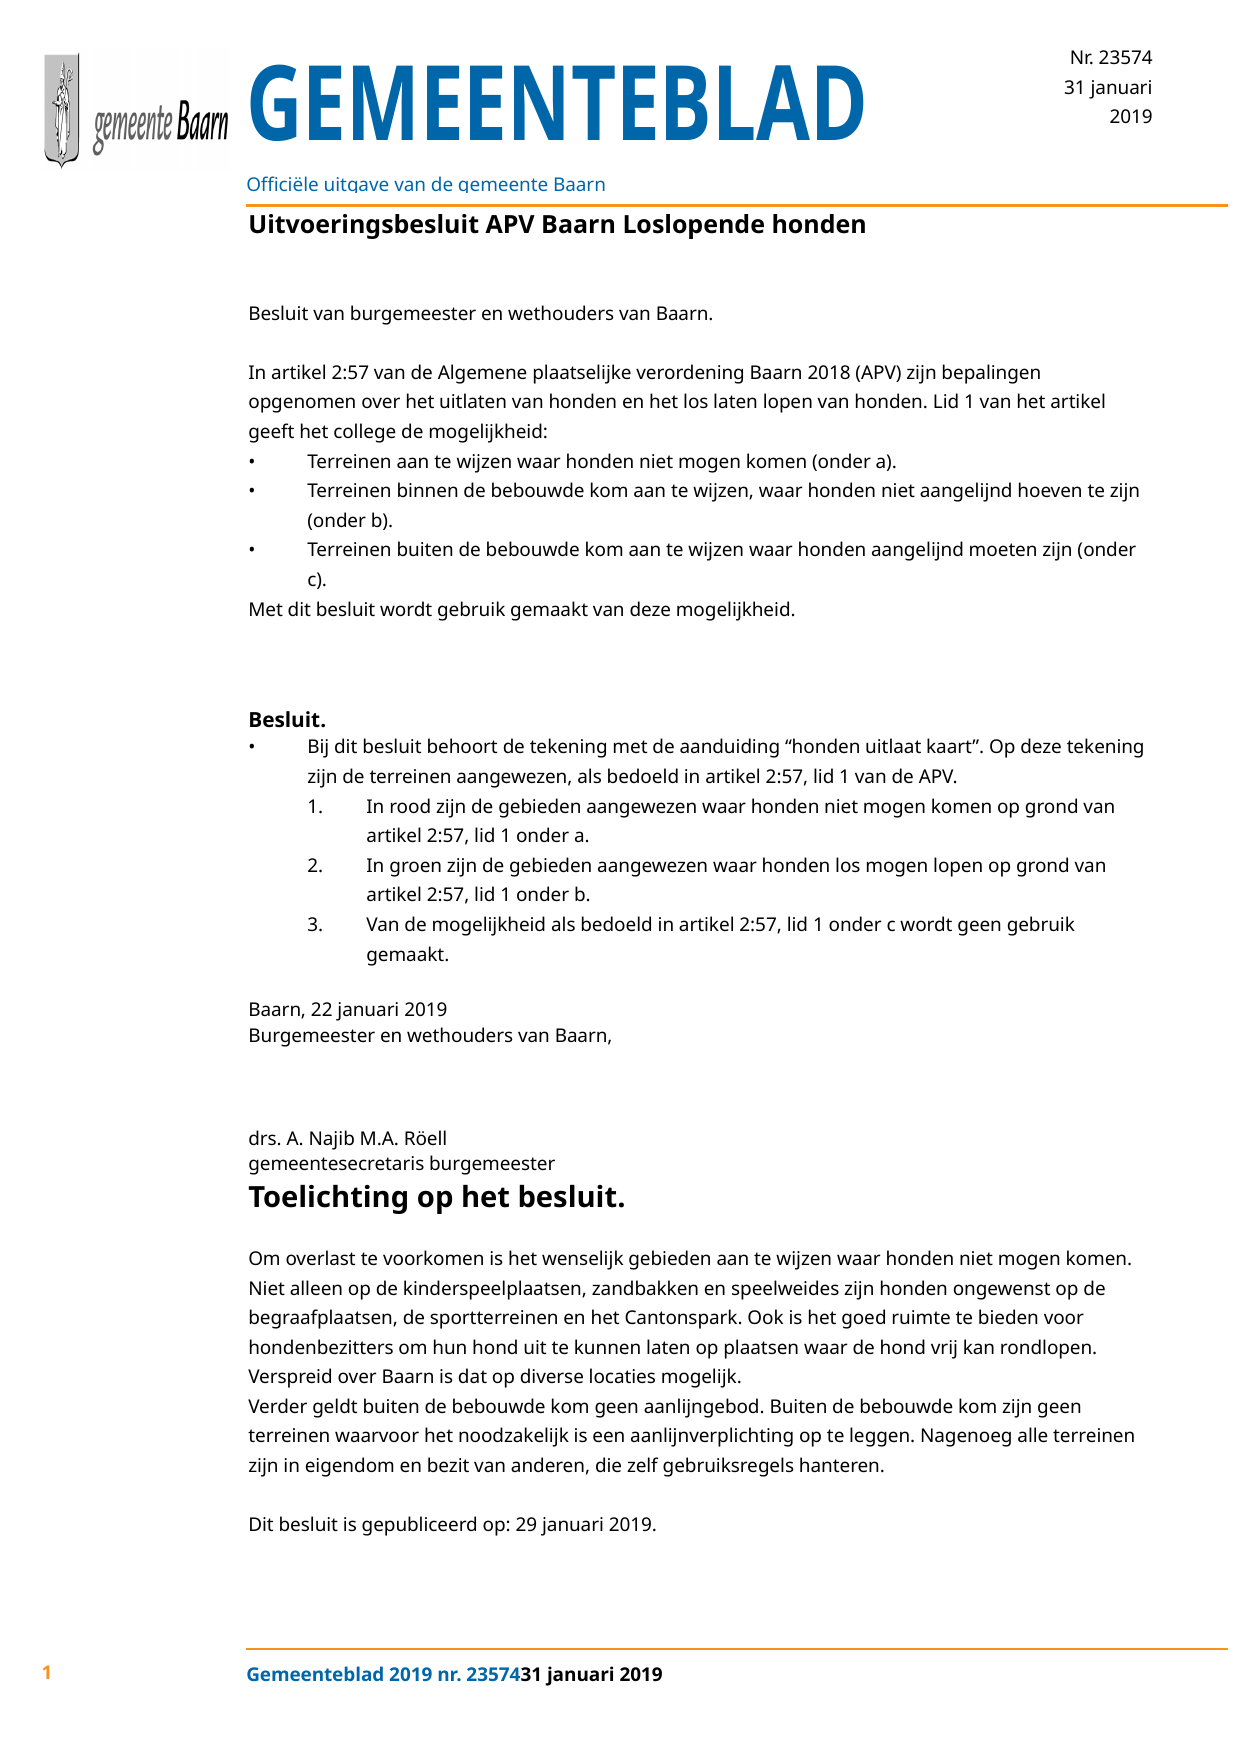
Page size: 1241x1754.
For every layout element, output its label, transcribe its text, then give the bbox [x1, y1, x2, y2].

list In groen zijn de gebieden aangewezen waar honden los mogen lopen op grond van artikel 2:57, lid 1 onder b. [307, 852, 1152, 907]
text In artikel 2:57 van de Algemene plaatselijke verordening Baarn 2018 (APV) zijn bepalingen opgenomen over het uitlaten van honden en het los laten lopen van honden. Lid 1 van het artikel geeft het college de mogelijkheid: [248, 359, 1152, 444]
list Terreinen buiten de bebouwde kom aan te wijzen waar honden aangelijnd moeten zijn (onder c). [248, 537, 1152, 592]
list Terreinen aan te wijzen waar honden niet mogen komen (onder a). [248, 448, 1152, 473]
text Dit besluit is gepubliceerd op: 29 januari 2019. [248, 1511, 1152, 1537]
text Met dit besluit wordt gebruik gemaakt van deze mogelijkheid. [248, 596, 1152, 621]
text Toelichting op het besluit. [248, 1176, 1152, 1216]
text Uitvoeringsbesluit APV Baarn Loslopende honden [248, 207, 1152, 241]
list Terreinen binnen de bebouwde kom aan te wijzen, waar honden niet aangelijnd hoeven te zijn (onder b). [248, 477, 1152, 533]
text Burgemeester en wethouders van Baarn, [248, 1022, 1152, 1048]
picture [41, 47, 231, 172]
list Bij dit besluit behoort de tekening met de aanduiding “honden uitlaat kaart”. Op deze tekening zijn de terreinen aangewezen, als bedoeld in artikel 2:57, lid 1 van de APV. [248, 734, 1152, 789]
text Baarn, 22 januari 2019 [248, 996, 1152, 1022]
list In rood zijn de gebieden aangewezen waar honden niet mogen komen op grond van artikel 2:57, lid 1 onder a. [307, 793, 1152, 848]
text Verder geldt buiten de bebouwde kom geen aanlijngebod. Buiten de bebouwde kom zijn geen terreinen waarvoor het noodzakelijk is een aanlijnverplichting op te leggen. Nagenoeg alle terreinen zijn in eigendom en bezit van anderen, die zelf gebruiksregels hanteren. [248, 1393, 1152, 1478]
text Besluit. [248, 705, 1152, 734]
text Besluit van burgemeester en wethouders van Baarn. [248, 300, 1152, 326]
text gemeentesecretaris burgemeester [248, 1151, 1152, 1176]
text drs. A. Najib M.A. Röell [248, 1125, 1152, 1151]
list Van de mogelijkheid als bedoeld in artikel 2:57, lid 1 onder c wordt geen gebruik gemaakt. [307, 911, 1152, 967]
text Om overlast te voorkomen is het wenselijk gebieden aan te wijzen waar honden niet mogen komen. Niet alleen op de kinderspeelplaatsen, zandbakken en speelweides zijn honden ongewenst op de begraafplaatsen, de sportterreinen en het Cantonspark. Ook is het goed ruimte te bieden voor hondenbezitters om hun hond uit te kunnen laten op plaatsen waar de hond vrij kan rondlopen. Verspreid over Baarn is dat op diverse locaties mogelijk. [248, 1245, 1152, 1389]
